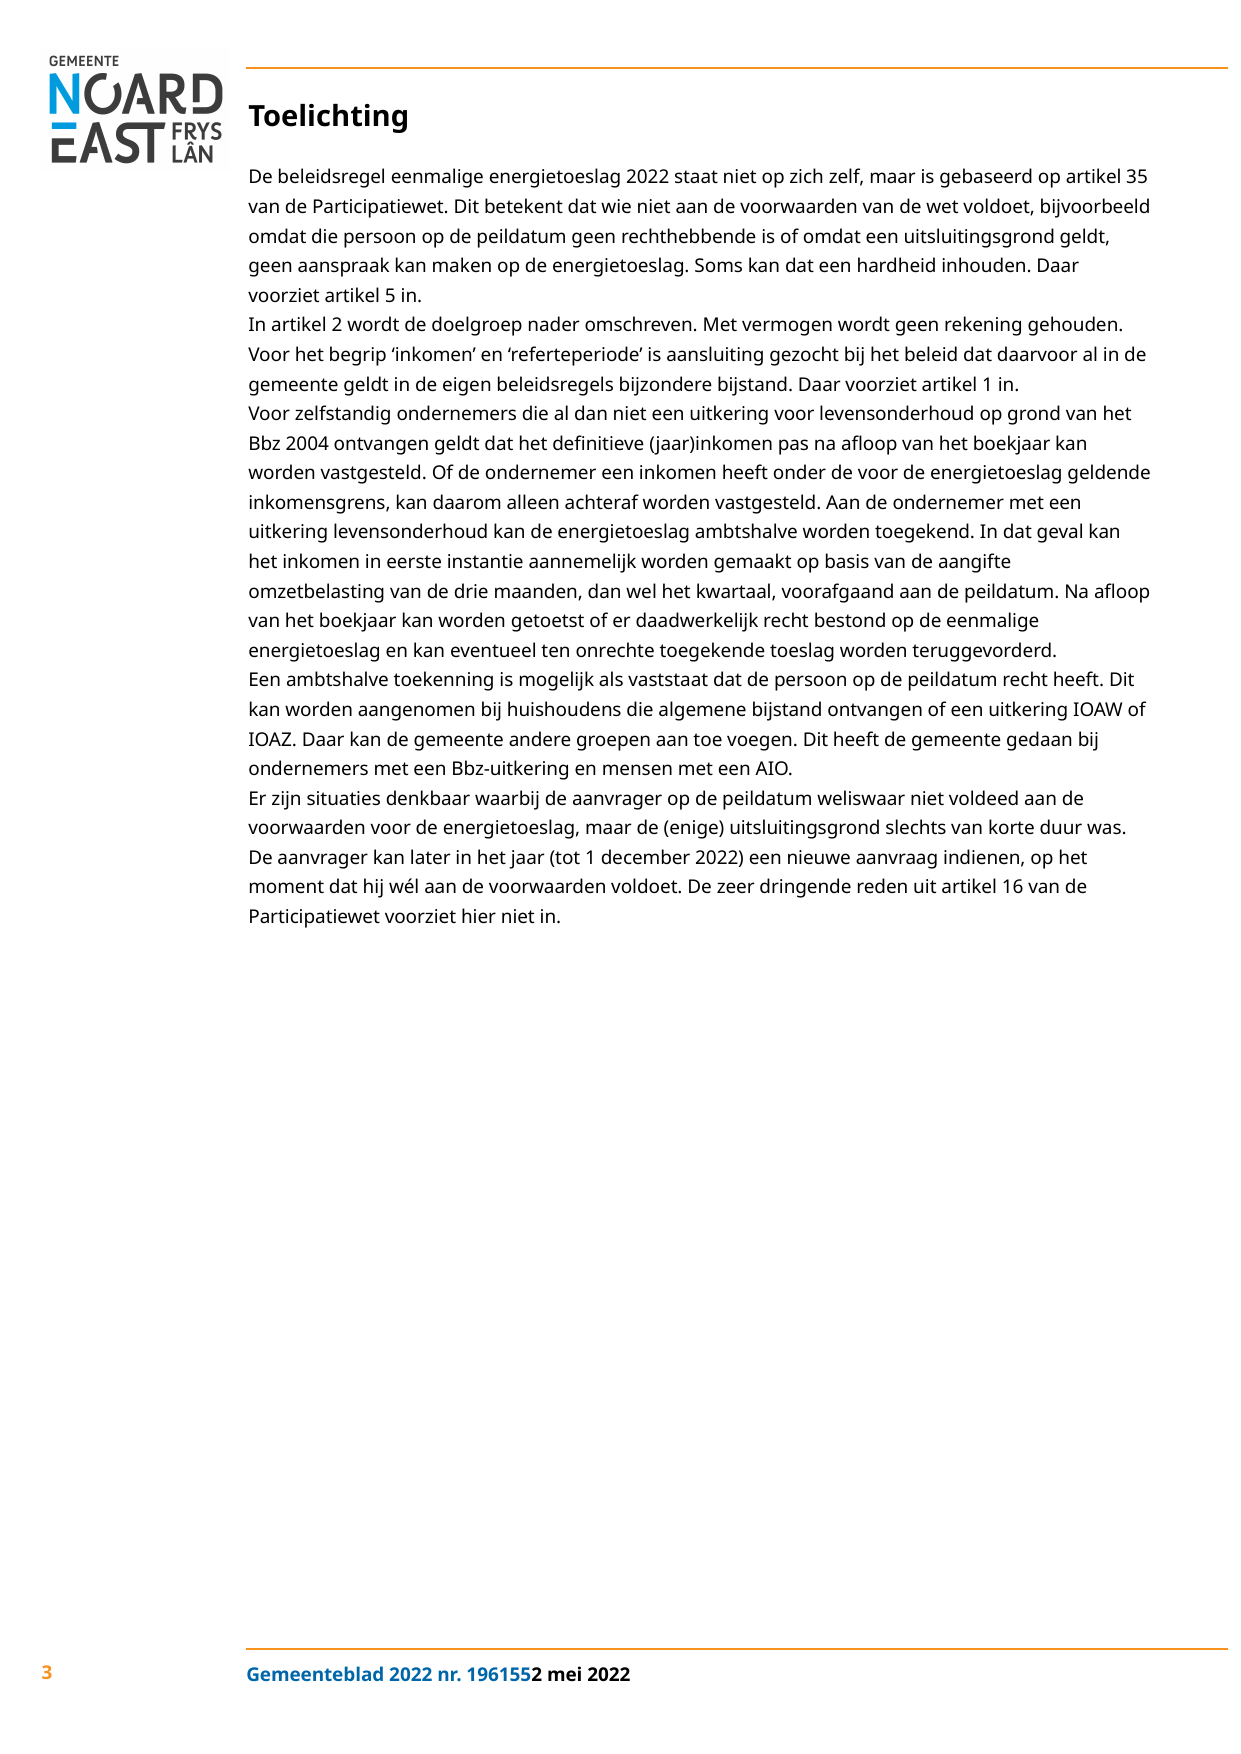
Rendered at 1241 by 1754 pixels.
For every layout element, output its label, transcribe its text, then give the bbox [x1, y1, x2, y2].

text Er zijn situaties denkbaar waarbij de aanvrager op de peildatum weliswaar niet voldeed aan de voorwaarden voor de energietoeslag, maar de (enige) uitsluitingsgrond slechts van korte duur was. De aanvrager kan later in het jaar (tot 1 december 2022) een nieuwe aanvraag indienen, op het moment dat hij wél aan de voorwaarden voldoet. De zeer dringende reden uit artikel 16 van de Participatiewet voorziet hier niet in. [248, 785, 1152, 929]
text De beleidsregel eenmalige energietoeslag 2022 staat niet op zich zelf, maar is gebaseerd op artikel 35 van de Participatiewet. Dit betekent dat wie niet aan de voorwaarden van de wet voldoet, bijvoorbeeld omdat die persoon op de peildatum geen rechthebbende is of omdat een uitsluitingsgrond geldt, geen aanspraak kan maken op de energietoeslag. Soms kan dat een hardheid inhouden. Daar voorziet artikel 5 in. [248, 164, 1152, 308]
text Voor zelfstandig ondernemers die al dan niet een uitkering voor levensonderhoud op grond van het Bbz 2004 ontvangen geldt dat het definitieve (jaar)inkomen pas na afloop van het boekjaar kan worden vastgesteld. Of de ondernemer een inkomen heeft onder de voor de energietoeslag geldende inkomensgrens, kan daarom alleen achteraf worden vastgesteld. Aan de ondernemer met een uitkering levensonderhoud kan de energietoeslag ambtshalve worden toegekend. In dat geval kan het inkomen in eerste instantie aannemelijk worden gemaakt op basis van de aangifte omzetbelasting van de drie maanden, dan wel het kwartaal, voorafgaand aan de peildatum. Na afloop van het boekjaar kan worden getoetst of er daadwerkelijk recht bestond op de eenmalige energietoeslag en kan eventueel ten onrechte toegekende toeslag worden teruggevorderd. [248, 400, 1152, 663]
text Toelichting [248, 95, 1152, 134]
picture [41, 47, 231, 172]
text In artikel 2 wordt de doelgroep nader omschreven. Met vermogen wordt geen rekening gehouden. Voor het begrip ‘inkomen’ en ‘referteperiode’ is aansluiting gezocht bij het beleid dat daarvoor al in de gemeente geldt in de eigen beleidsregels bijzondere bijstand. Daar voorziet artikel 1 in. [248, 312, 1152, 396]
text Een ambtshalve toekenning is mogelijk als vaststaat dat de persoon op de peildatum recht heeft. Dit kan worden aangenomen bij huishoudens die algemene bijstand ontvangen of een uitkering IOAW of IOAZ. Daar kan de gemeente andere groepen aan toe voegen. Dit heeft de gemeente gedaan bij ondernemers met een Bbz-uitkering en mensen met een AIO. [248, 667, 1152, 781]
